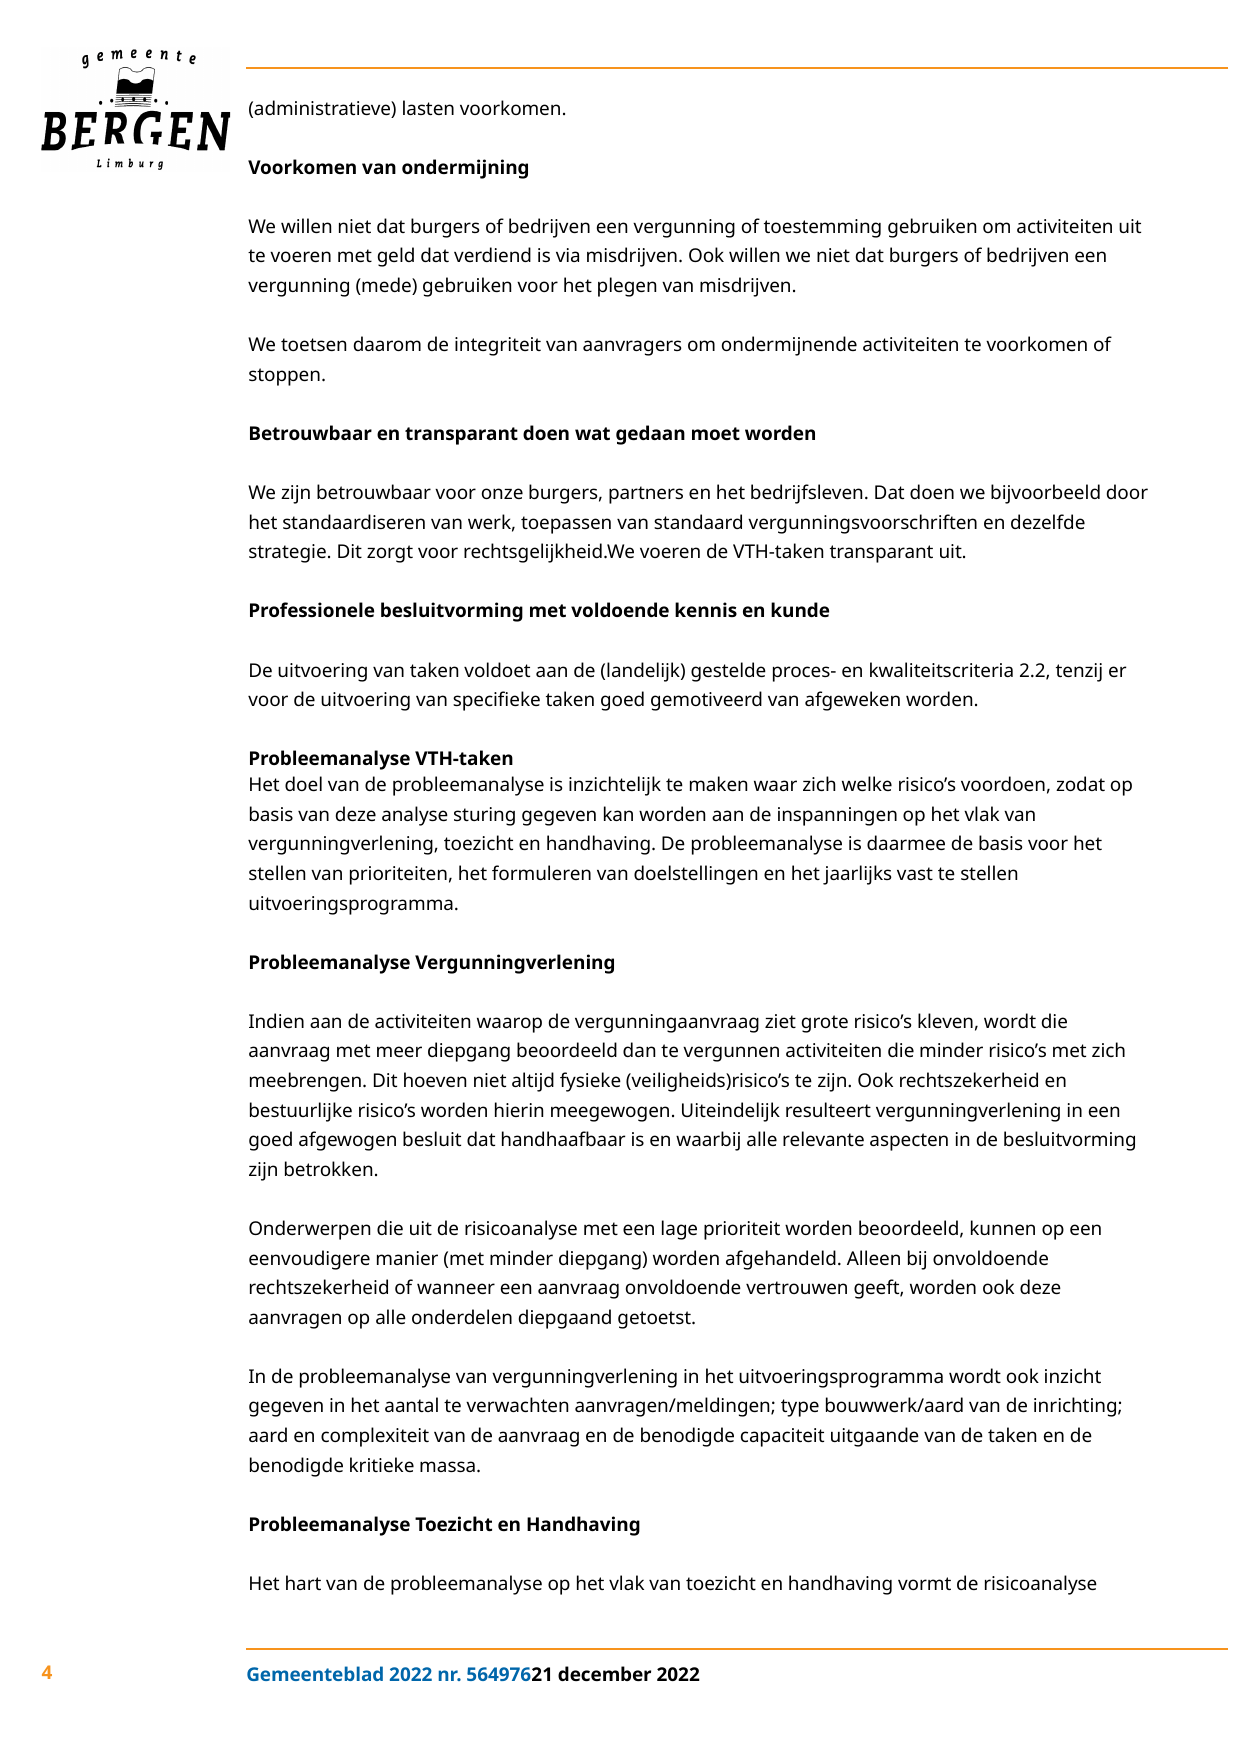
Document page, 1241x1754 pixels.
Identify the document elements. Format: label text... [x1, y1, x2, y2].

text Het doel van de probleemanalyse is inzichtelijk te maken waar zich welke risico’s voordoen, zodat op basis van deze analyse sturing gegeven kan worden aan de inspanningen op het vlak van vergunningverlening, toezicht en handhaving. De probleemanalyse is daarmee de basis voor het stellen van prioriteiten, het formuleren van doelstellingen en het jaarlijks vast te stellen uitvoeringsprogramma. [248, 771, 1152, 915]
text De uitvoering van taken voldoet aan de (landelijk) gestelde proces- en kwaliteitscriteria 2.2, tenzij er voor de uitvoering van specifieke taken goed gemotiveerd van afgeweken worden. [248, 657, 1152, 712]
text Probleemanalyse Toezicht en Handhaving [248, 1511, 1152, 1537]
text We zijn betrouwbaar voor onze burgers, partners en het bedrijfsleven. Dat doen we bijvoorbeeld door het standaardiseren van werk, toepassen van standaard vergunningsvoorschriften en dezelfde strategie. Dit zorgt voor rechtsgelijkheid.We voeren de VTH-taken transparant uit. [248, 479, 1152, 564]
text Professionele besluitvorming met voldoende kennis en kunde [248, 598, 1152, 623]
text (administratieve) lasten voorkomen. [248, 95, 1152, 121]
text Voorkomen van ondermijning [248, 154, 1152, 180]
text Onderwerpen die uit de risicoanalyse met een lage prioriteit worden beoordeeld, kunnen op een eenvoudigere manier (met minder diepgang) worden afgehandeld. Alleen bij onvoldoende rechtszekerheid of wanneer een aanvraag onvoldoende vertrouwen geeft, worden ook deze aanvragen op alle onderdelen diepgaand getoetst. [248, 1215, 1152, 1329]
text Betrouwbaar en transparant doen wat gedaan moet worden [248, 420, 1152, 446]
text We toetsen daarom de integriteit van aanvragers om ondermijnende activiteiten te voorkomen of stoppen. [248, 331, 1152, 387]
text In de probleemanalyse van vergunningverlening in het uitvoeringsprogramma wordt ook inzicht gegeven in het aantal te verwachten aanvragen/meldingen; type bouwwerk/aard van de inrichting; aard en complexiteit van de aanvraag en de benodigde capaciteit uitgaande van de taken en de benodigde kritieke massa. [248, 1363, 1152, 1477]
text We willen niet dat burgers of bedrijven een vergunning of toestemming gebruiken om activiteiten uit te voeren met geld dat verdiend is via misdrijven. Ook willen we niet dat burgers of bedrijven een vergunning (mede) gebruiken voor het plegen van misdrijven. [248, 213, 1152, 298]
text Probleemanalyse Vergunningverlening [248, 949, 1152, 974]
text Probleemanalyse VTH-taken [248, 746, 1152, 771]
text Indien aan de activiteiten waarop de vergunningaanvraag ziet grote risico’s kleven, wordt die aanvraag met meer diepgang beoordeeld dan te vergunnen activiteiten die minder risico’s met zich meebrengen. Dit hoeven niet altijd fysieke (veiligheids)risico’s te zijn. Ook rechtszekerheid en bestuurlijke risico’s worden hierin meegewogen. Uiteindelijk resulteert vergunningverlening in een goed afgewogen besluit dat handhaafbaar is en waarbij alle relevante aspecten in de besluitvorming zijn betrokken. [248, 1008, 1152, 1182]
picture [41, 47, 231, 172]
text Het hart van de probleemanalyse op het vlak van toezicht en handhaving vormt de risicoanalyse [248, 1570, 1152, 1596]
